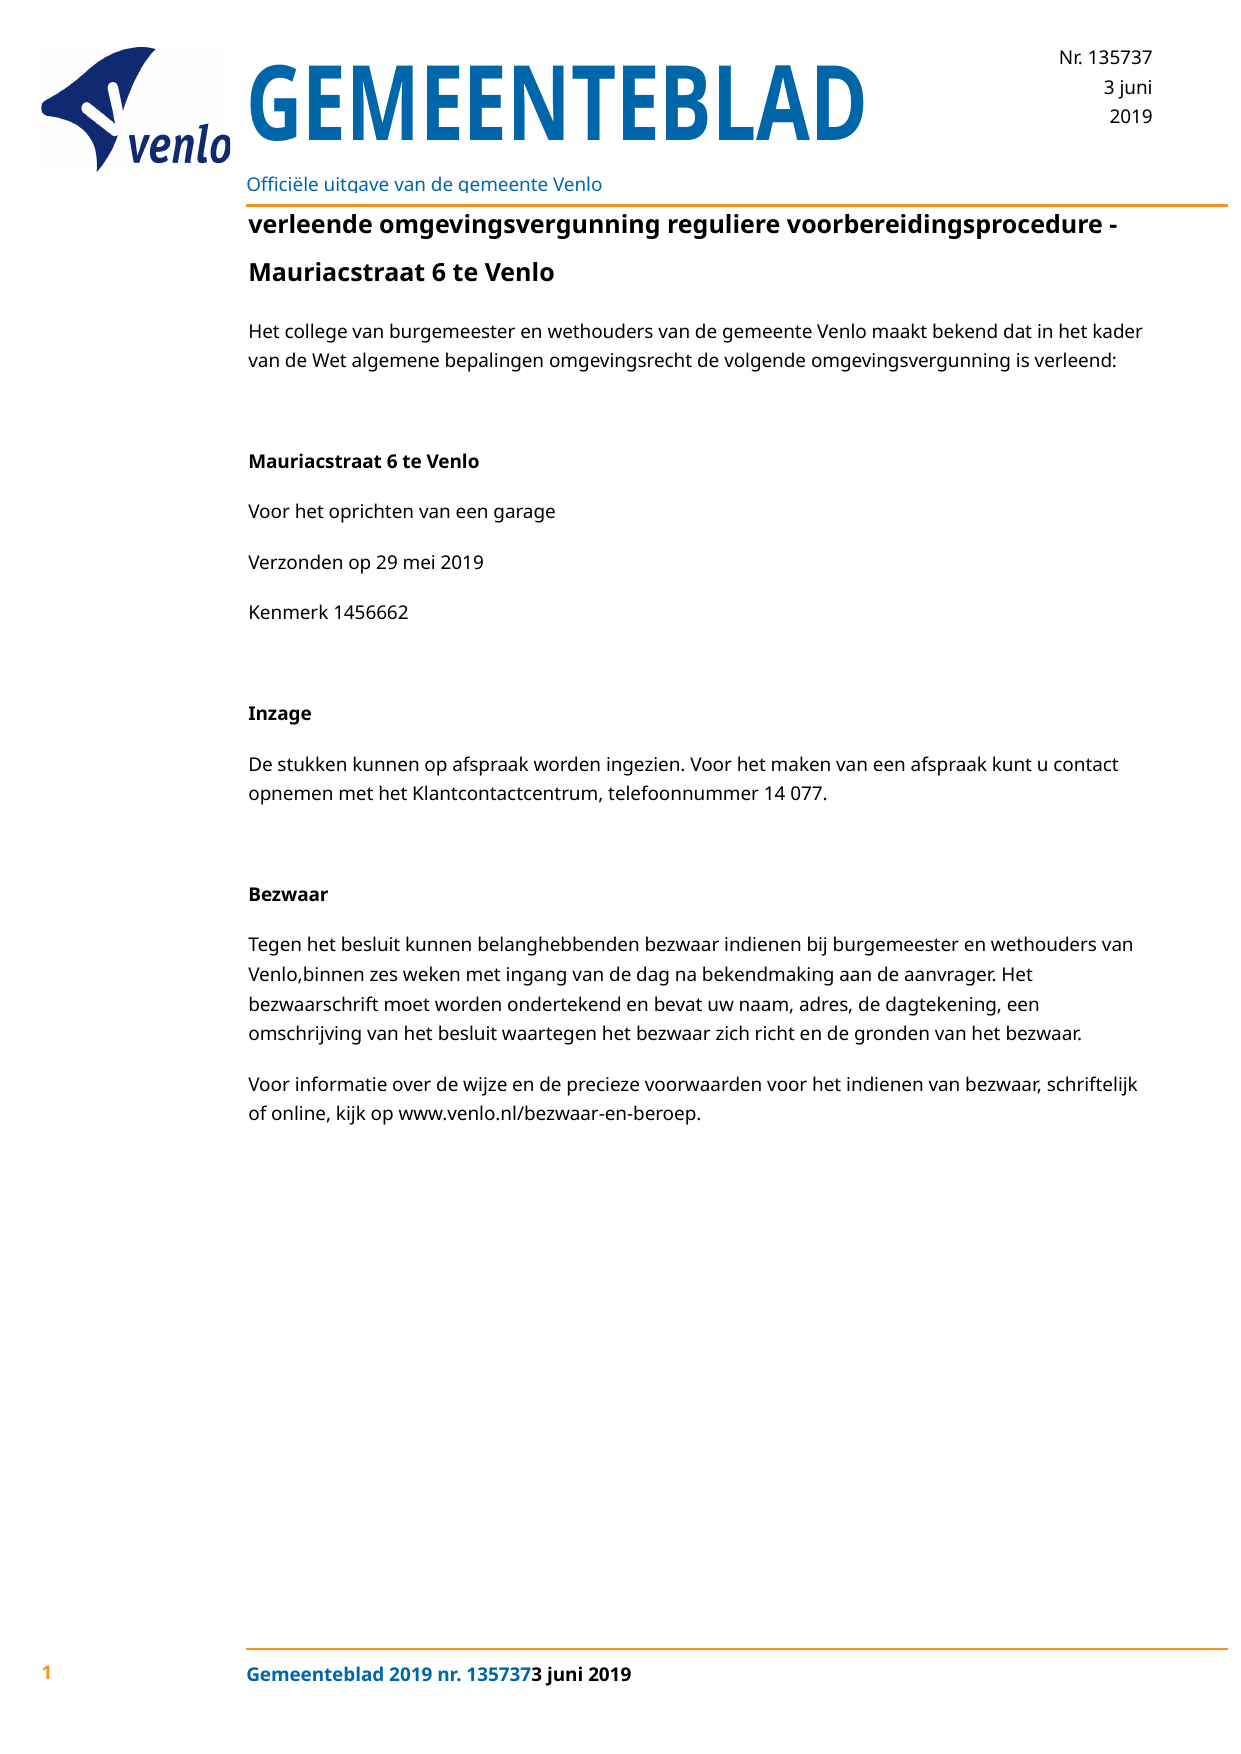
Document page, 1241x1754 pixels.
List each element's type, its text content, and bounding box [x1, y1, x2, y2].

text verleende omgevingsvergunning reguliere voorbereidingsprocedure - Mauriacstraat 6 te Venlo [248, 207, 1152, 288]
text Bezwaar [248, 881, 1152, 907]
text Voor het oprichten van een garage [248, 499, 1152, 524]
text Inzage [248, 700, 1152, 726]
text De stukken kunnen op afspraak worden ingezien. Voor het maken van een afspraak kunt u contact opnemen met het Klantcontactcentrum, telefoonnummer 14 077. [248, 751, 1152, 806]
text Voor informatie over de wijze en de precieze voorwaarden voor het indienen van bezwaar, schriftelijk of online, kijk op www.venlo.nl/bezwaar-en-beroep. [248, 1071, 1152, 1126]
text Tegen het besluit kunnen belanghebbenden bezwaar indienen bij burgemeester en wethouders van Venlo,binnen zes weken met ingang van de dag na bekendmaking aan de aanvrager. Het bezwaarschrift moet worden ondertekend en bevat uw naam, adres, de dagtekening, een omschrijving van het besluit waartegen het bezwaar zich richt en de gronden van het bezwaar. [248, 932, 1152, 1046]
picture [41, 47, 231, 172]
text Mauriacstraat 6 te Venlo [248, 448, 1152, 474]
text Verzonden op 29 mei 2019 [248, 549, 1152, 575]
text Het college van burgemeester en wethouders van de gemeente Venlo maakt bekend dat in het kader van de Wet algemene bepalingen omgevingsrecht de volgende omgevingsvergunning is verleend: [248, 318, 1152, 373]
text Kenmerk 1456662 [248, 599, 1152, 625]
